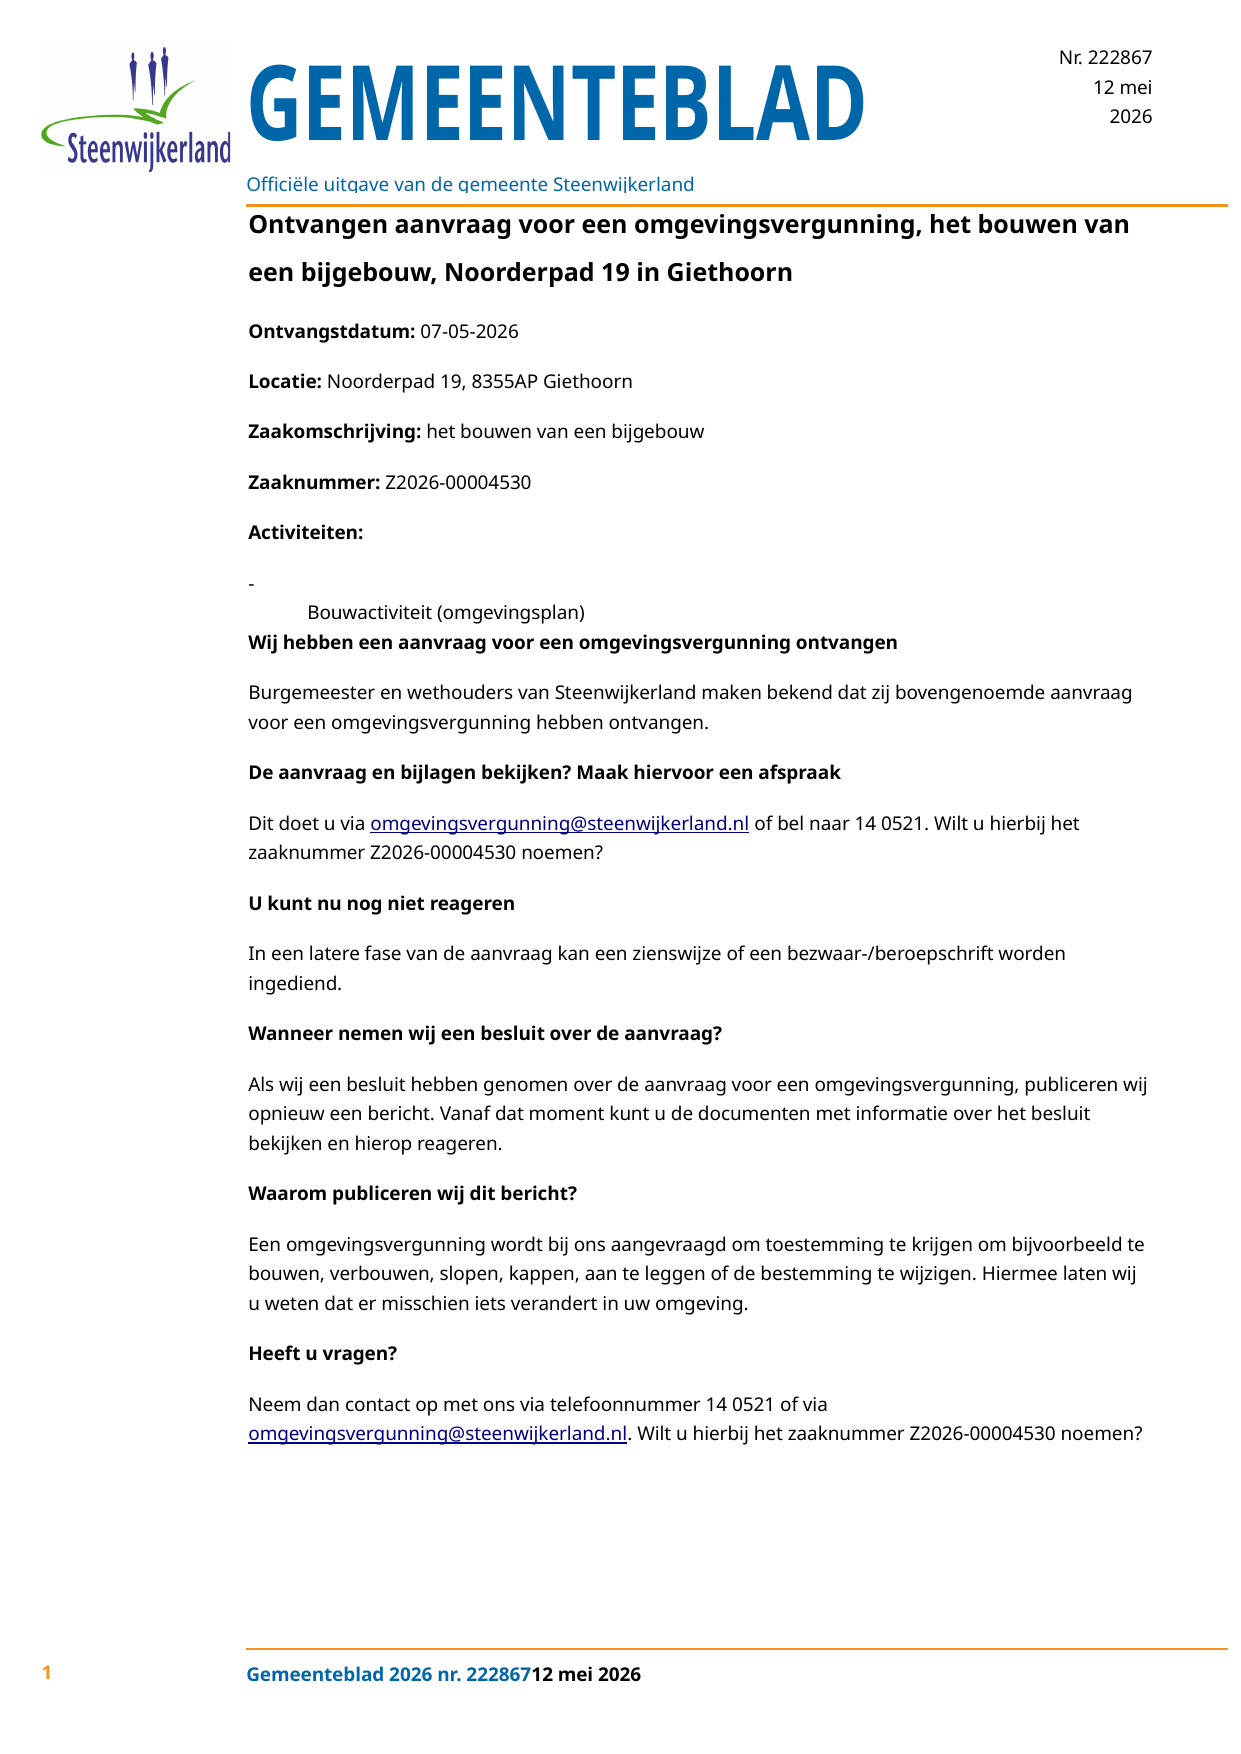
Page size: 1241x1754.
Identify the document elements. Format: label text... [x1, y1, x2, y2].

text Burgemeester en wethouders van Steenwijkerland maken bekend dat zij bovengenoemde aanvraag voor een omgevingsvergunning hebben ontvangen. [248, 679, 1152, 735]
text De aanvraag en bijlagen bekijken? Maak hiervoor een afspraak [248, 759, 1152, 785]
text Wij hebben een aanvraag voor een omgevingsvergunning ontvangen [248, 629, 1152, 655]
text Activiteiten: [248, 519, 1152, 545]
text Ontvangstdatum: 07-05-2026 [248, 318, 1152, 344]
text Zaaknummer: Z2026-00004530 [248, 469, 1152, 495]
text Locatie: Noorderpad 19, 8355AP Giethoorn [248, 368, 1152, 394]
text In een latere fase van de aanvraag kan een zienswijze of een bezwaar-/beroepschrift worden ingediend. [248, 940, 1152, 996]
text Een omgevingsvergunning wordt bij ons aangevraagd om toestemming te krijgen om bijvoorbeeld te bouwen, verbouwen, slopen, kappen, aan te leggen of de bestemming te wijzigen. Hiermee laten wij u weten dat er misschien iets verandert in uw omgeving. [248, 1231, 1152, 1316]
text Heeft u vragen? [248, 1340, 1152, 1366]
list Bouwactiviteit (omgevingsplan) [248, 599, 1152, 625]
text Waarom publiceren wij dit bericht? [248, 1180, 1152, 1206]
text Wanneer nemen wij een besluit over de aanvraag? [248, 1020, 1152, 1046]
text Als wij een besluit hebben genomen over de aanvraag voor een omgevingsvergunning, publiceren wij opnieuw een bericht. Vanaf dat moment kunt u de documenten met informatie over het besluit bekijken en hierop reageren. [248, 1071, 1152, 1156]
text U kunt nu nog niet reageren [248, 890, 1152, 916]
text Dit doet u via omgevingsvergunning@steenwijkerland.nl of bel naar 14 0521. Wilt u hierbij het zaaknummer Z2026-00004530 noemen? [248, 810, 1152, 865]
text Neem dan contact op met ons via telefoonnummer 14 0521 of via omgevingsvergunning@steenwijkerland.nl. Wilt u hierbij het zaaknummer Z2026-00004530 noemen? [248, 1391, 1152, 1446]
text Zaakomschrijving: het bouwen van een bijgebouw [248, 419, 1152, 444]
text Ontvangen aanvraag voor een omgevingsvergunning, het bouwen van een bijgebouw, Noorderpad 19 in Giethoorn [248, 207, 1152, 288]
picture [41, 47, 231, 172]
